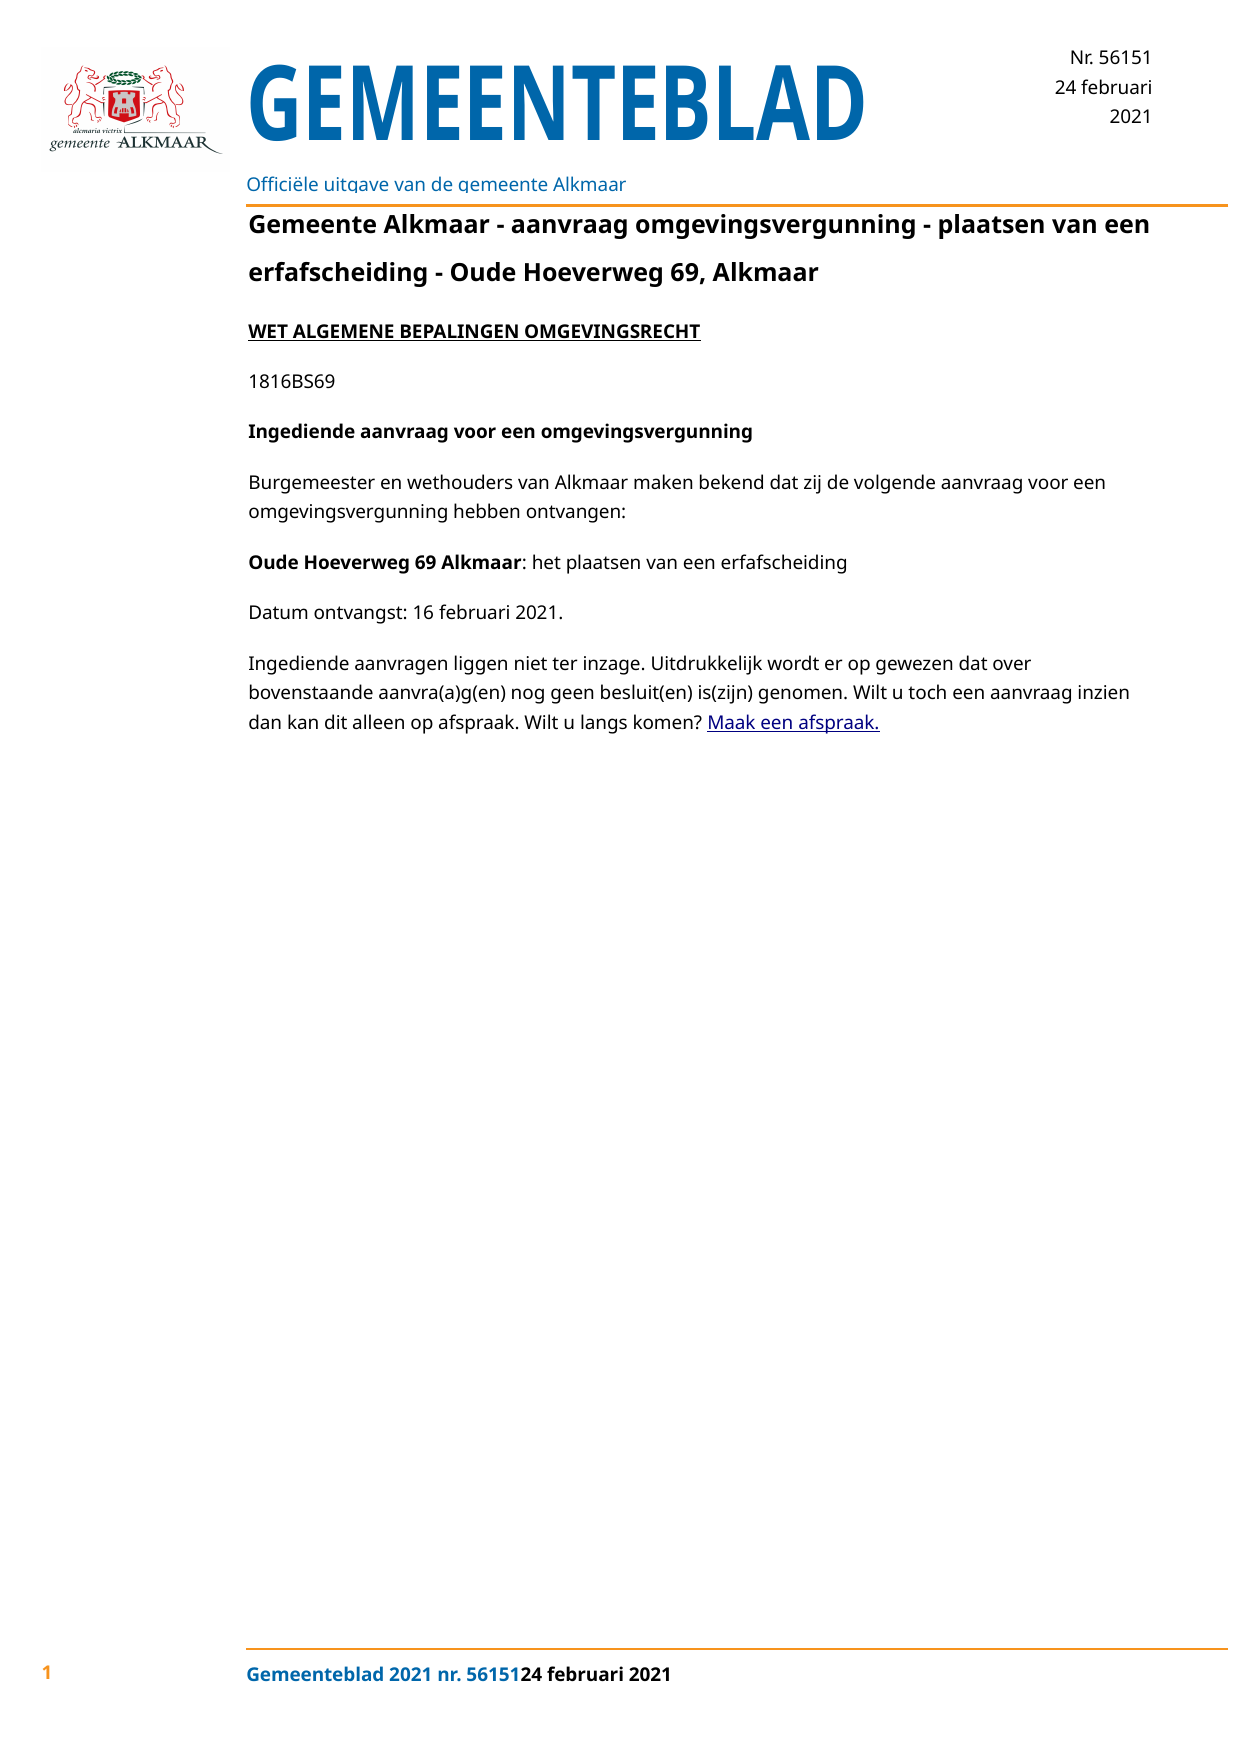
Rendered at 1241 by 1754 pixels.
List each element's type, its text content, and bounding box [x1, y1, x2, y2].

text 1816BS69 [248, 368, 1152, 394]
text Oude Hoeverweg 69 Alkmaar: het plaatsen van een erfafscheiding [248, 549, 1152, 575]
text Datum ontvangst: 16 februari 2021. [248, 599, 1152, 625]
text Burgemeester en wethouders van Alkmaar maken bekend dat zij de volgende aanvraag voor een omgevingsvergunning hebben ontvangen: [248, 469, 1152, 524]
text Ingediende aanvraag voor een omgevingsvergunning [248, 419, 1152, 444]
picture [41, 47, 231, 172]
text WET ALGEMENE BEPALINGEN OMGEVINGSRECHT [248, 318, 1152, 344]
text Gemeente Alkmaar - aanvraag omgevingsvergunning - plaatsen van een erfafscheiding - Oude Hoeverweg 69, Alkmaar [248, 207, 1152, 288]
text Ingediende aanvragen liggen niet ter inzage. Uitdrukkelijk wordt er op gewezen dat over bovenstaande aanvra(a)g(en) nog geen besluit(en) is(zijn) genomen. Wilt u toch een aanvraag inzien dan kan dit alleen op afspraak. Wilt u langs komen? Maak een afspraak. [248, 650, 1152, 735]
